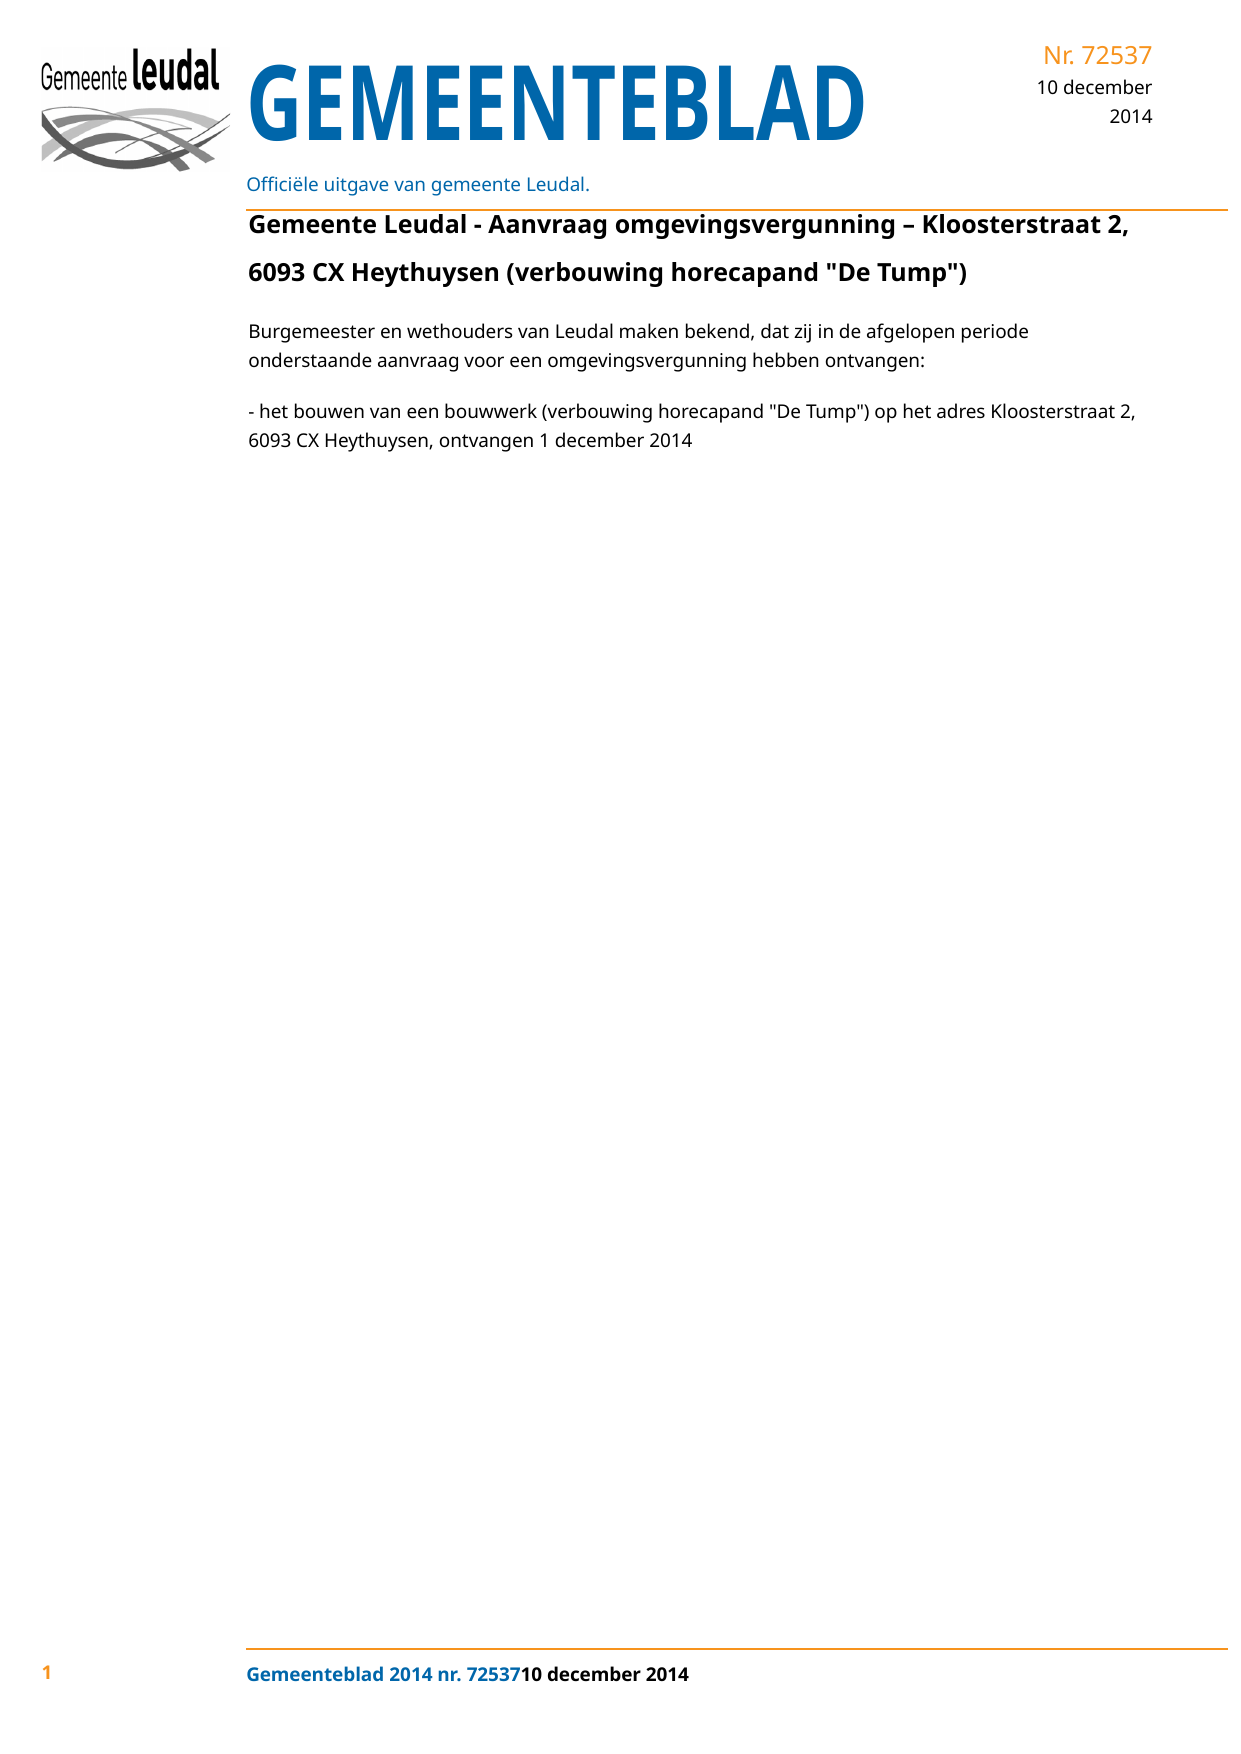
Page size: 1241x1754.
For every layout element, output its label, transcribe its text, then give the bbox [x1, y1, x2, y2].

text - het bouwen van een bouwwerk (verbouwing horecapand "De Tump") op het adres Kloosterstraat 2, 6093 CX Heythuysen, ontvangen 1 december 2014 [248, 398, 1152, 453]
text Gemeente Leudal - Aanvraag omgevingsvergunning – Kloosterstraat 2, 6093 CX Heythuysen (verbouwing horecapand "De Tump") [248, 211, 1152, 288]
text Burgemeester en wethouders van Leudal maken bekend, dat zij in de afgelopen periode onderstaande aanvraag voor een omgevingsvergunning hebben ontvangen: [248, 318, 1152, 373]
picture [41, 47, 231, 172]
